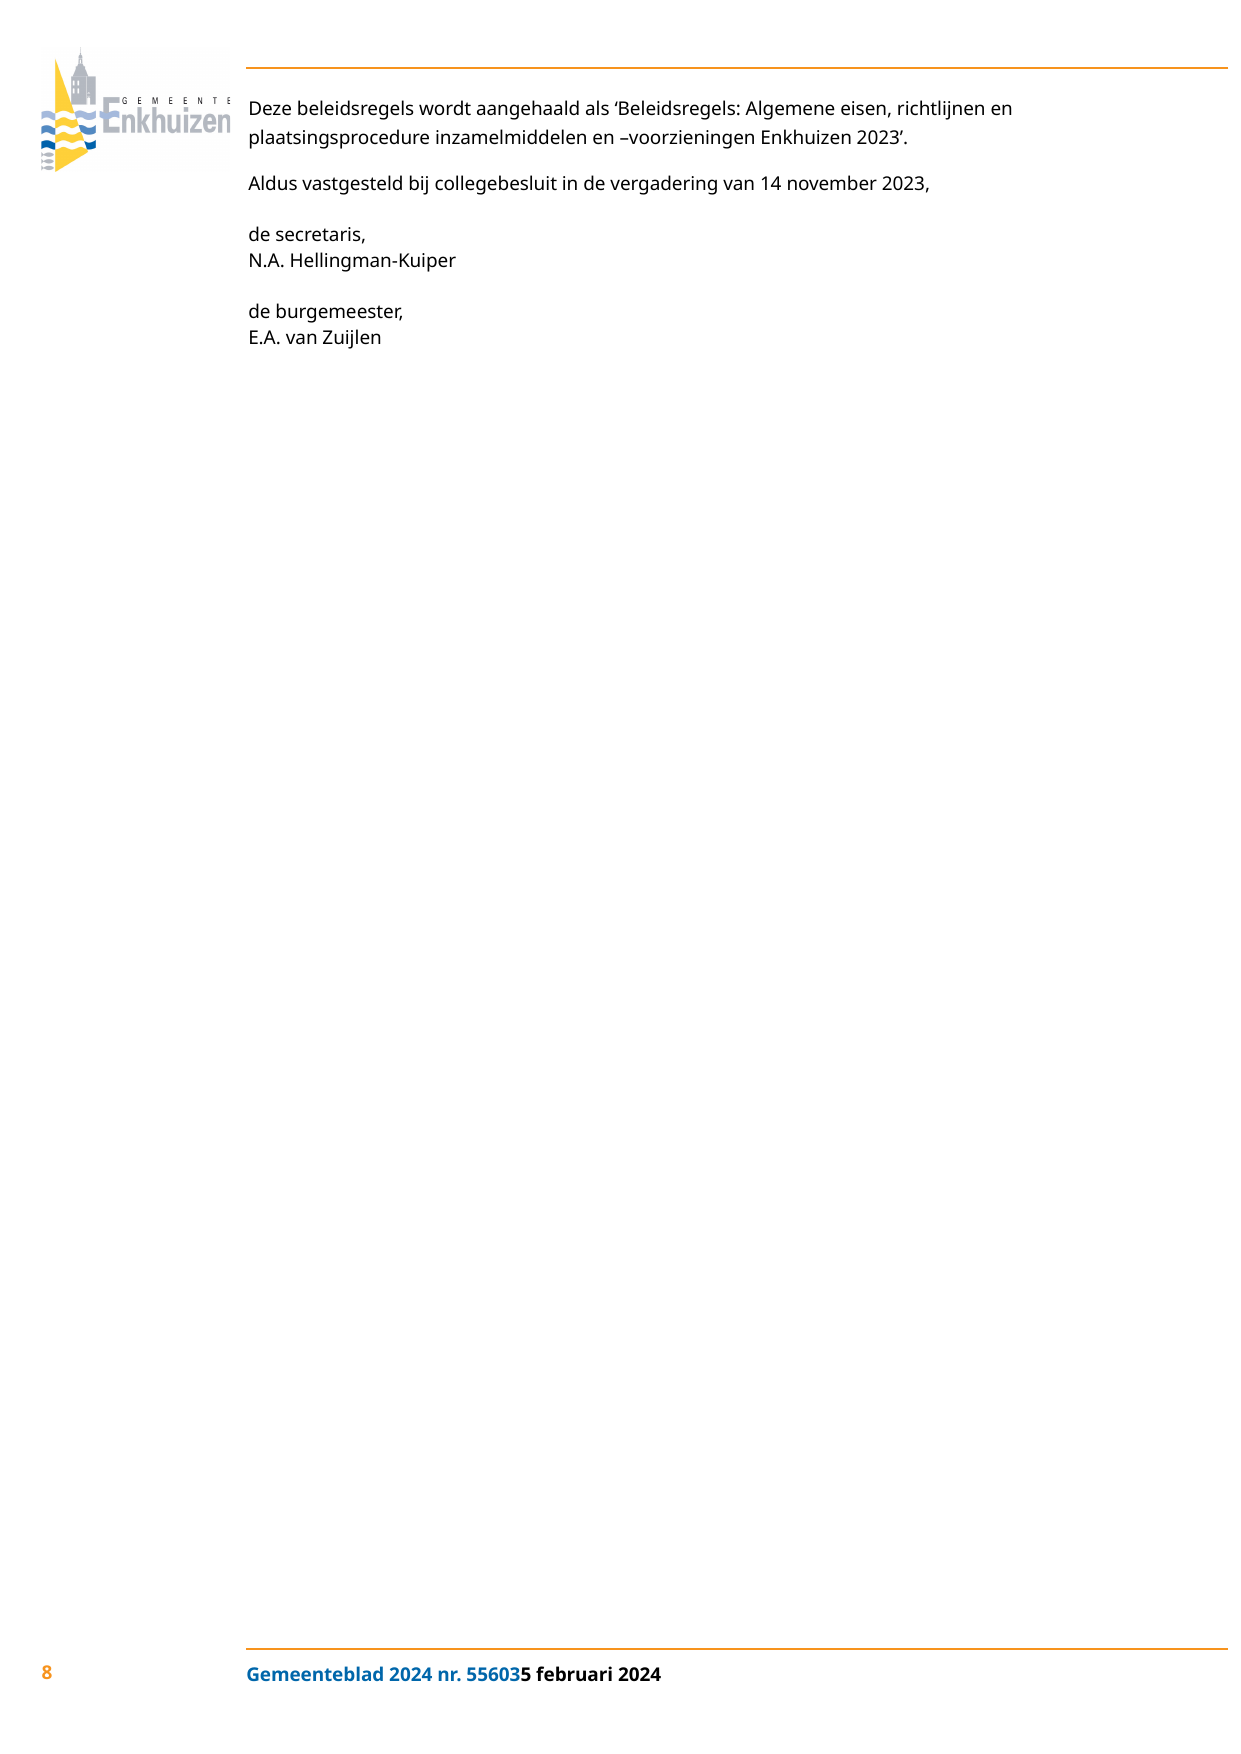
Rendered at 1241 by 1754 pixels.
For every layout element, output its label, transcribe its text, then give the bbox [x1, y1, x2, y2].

picture [41, 47, 231, 172]
text Aldus vastgesteld bij collegebesluit in de vergadering van 14 november 2023, [248, 170, 1152, 196]
text Deze beleidsregels wordt aangehaald als ‘Beleidsregels: Algemene eisen, richtlijnen en plaatsingsprocedure inzamelmiddelen en –voorzieningen Enkhuizen 2023’. [248, 95, 1152, 150]
text de burgemeester, [248, 299, 1152, 324]
text de secretaris, [248, 221, 1152, 247]
text N.A. Hellingman-Kuiper [248, 247, 1152, 273]
text E.A. van Zuijlen [248, 324, 1152, 350]
